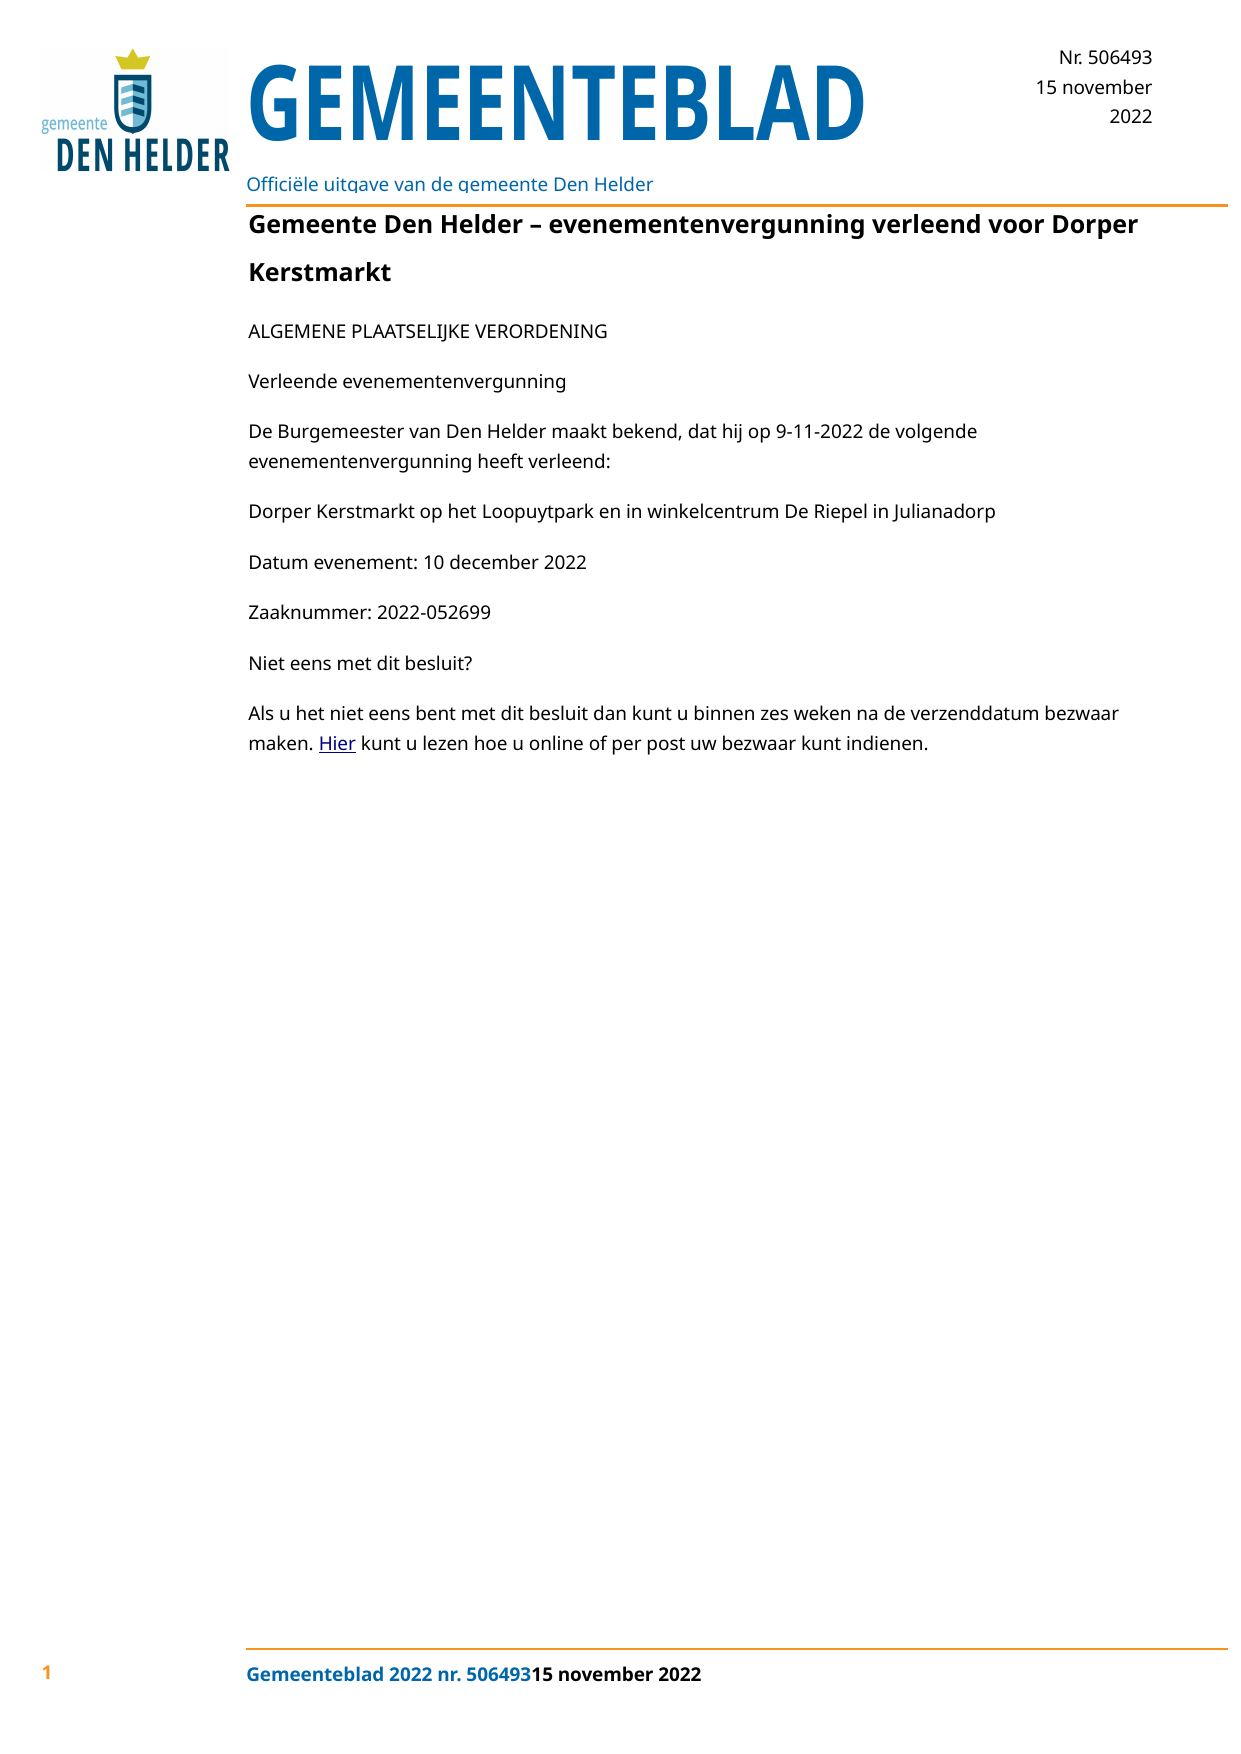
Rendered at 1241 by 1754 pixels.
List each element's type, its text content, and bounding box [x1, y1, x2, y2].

text Gemeente Den Helder – evenementenvergunning verleend voor Dorper Kerstmarkt [248, 207, 1152, 288]
picture [41, 47, 231, 172]
text Als u het niet eens bent met dit besluit dan kunt u binnen zes weken na de verzenddatum bezwaar maken. Hier kunt u lezen hoe u online of per post uw bezwaar kunt indienen. [248, 700, 1152, 756]
text De Burgemeester van Den Helder maakt bekend, dat hij op 9-11-2022 de volgende evenementenvergunning heeft verleend: [248, 419, 1152, 474]
text Niet eens met dit besluit? [248, 650, 1152, 676]
picture [220, 160, 224, 172]
picture [182, 144, 187, 165]
text Dorper Kerstmarkt op het Loopuytpark en in winkelcentrum De Riepel in Julianadorp [248, 499, 1152, 524]
picture [63, 144, 68, 165]
text Datum evenement: 10 december 2022 [248, 549, 1152, 575]
text Zaaknummer: 2022-052699 [248, 599, 1152, 625]
picture [100, 154, 106, 172]
picture [130, 157, 135, 172]
text Verleende evenementenvergunning [248, 368, 1152, 394]
text ALGEMENE PLAATSELIJKE VERORDENING [248, 318, 1152, 344]
